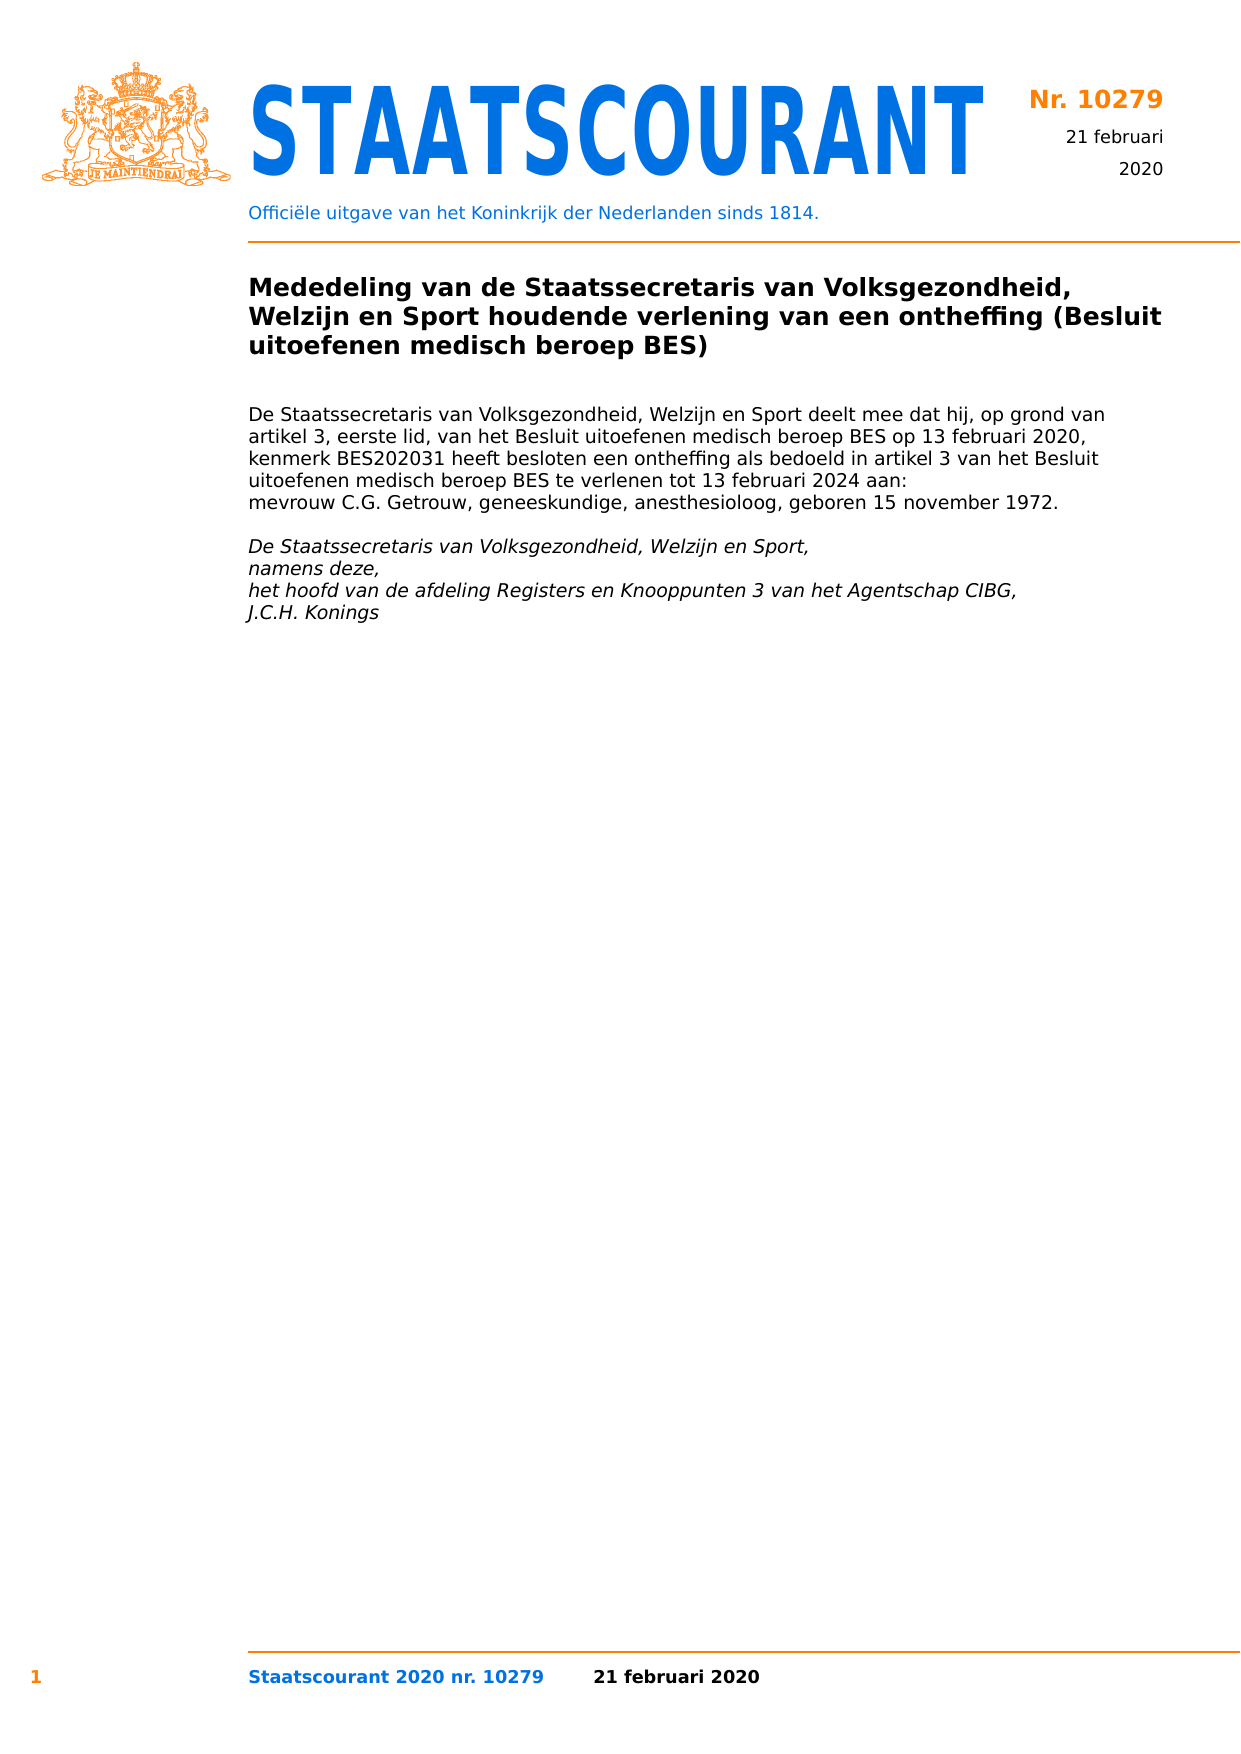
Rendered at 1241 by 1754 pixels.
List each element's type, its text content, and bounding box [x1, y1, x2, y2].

table_cell Officiële uitgave van het Koninkrijk der Nederlanden sinds 1814. [248, 203, 1240, 241]
table_cell 2020 [998, 153, 1240, 203]
text mevrouw C.G. Getrouw, geneeskundige, anesthesioloog, geboren 15 november 1972. [248, 492, 1163, 514]
table_header STAATSCOURANT [248, 62, 998, 203]
picture [41, 62, 231, 186]
subtitle Mededeling van de Staatssecretaris van Volksgezondheid, Welzijn en Sport houdende verlening van een ontheffing (Besluit uitoefenen medisch beroep BES) [248, 273, 1163, 361]
table_header Nr. 10279 [998, 62, 1240, 121]
text De Staatssecretaris van Volksgezondheid, Welzijn en Sport, namens deze, het hoofd van de afdeling Registers en Knooppunten 3 van het Agentschap CIBG, J.C.H. Konings [248, 536, 1163, 624]
table_header [25, 62, 248, 241]
table_cell 21 februari [998, 121, 1240, 153]
text De Staatssecretaris van Volksgezondheid, Welzijn en Sport deelt mee dat hij, op grond van artikel 3, eerste lid, van het Besluit uitoefenen medisch beroep BES op 13 februari 2020, kenmerk BES202031 heeft besloten een ontheffing als bedoeld in artikel 3 van het Besluit uitoefenen medisch beroep BES te verlenen tot 13 februari 2024 aan: [248, 404, 1163, 492]
